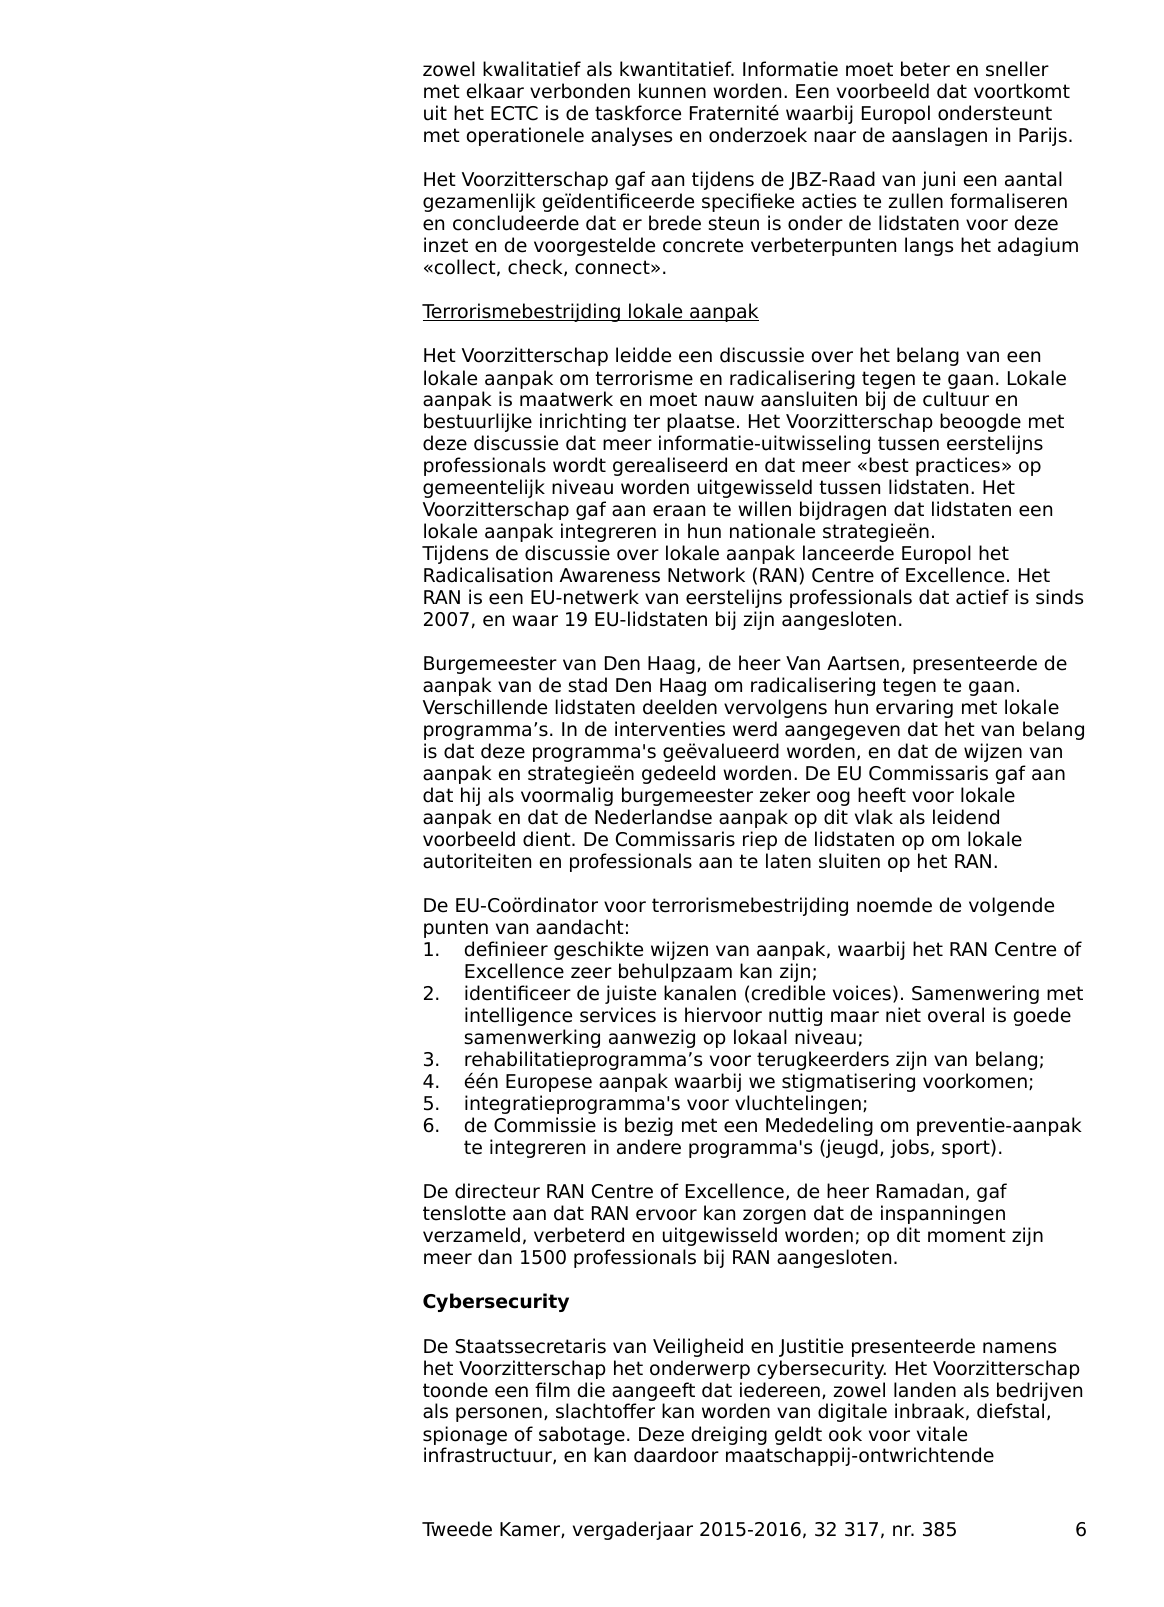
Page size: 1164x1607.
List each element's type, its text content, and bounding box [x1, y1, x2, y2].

subtitle Terrorismebestrijding lokale aanpak [422, 301, 1087, 323]
subtitle Cybersecurity [422, 1291, 1087, 1313]
text De directeur RAN Centre of Excellence, de heer Ramadan, gaf tenslotte aan dat RAN ervoor kan zorgen dat de inspanningen verzameld, verbeterd en uitgewisseld worden; op dit moment zijn meer dan 1500 professionals bij RAN aangesloten. [422, 1181, 1087, 1269]
text Tijdens de discussie over lokale aanpak lanceerde Europol het Radicalisation Awareness Network (RAN) Centre of Excellence. Het RAN is een EU-netwerk van eerstelijns professionals dat actief is sinds 2007, en waar 19 EU-lidstaten bij zijn aangesloten. [422, 543, 1087, 631]
text 5. integratieprogramma's voor vluchtelingen; [422, 1093, 1087, 1115]
text Het Voorzitterschap gaf aan tijdens de JBZ-Raad van juni een aantal gezamenlijk geïdentificeerde specifieke acties te zullen formaliseren en concludeerde dat er brede steun is onder de lidstaten voor deze inzet en de voorgestelde concrete verbeterpunten langs het adagium «collect, check, connect». [422, 169, 1087, 279]
text 4. één Europese aanpak waarbij we stigmatisering voorkomen; [422, 1071, 1087, 1093]
text 6. de Commissie is bezig met een Mededeling om preventie-aanpak te integreren in andere programma's (jeugd, jobs, sport). [422, 1115, 1087, 1159]
text 2. identificeer de juiste kanalen (credible voices). Samenwering met intelligence services is hiervoor nuttig maar niet overal is goede samenwerking aanwezig op lokaal niveau; [422, 983, 1087, 1049]
text Het Voorzitterschap leidde een discussie over het belang van een lokale aanpak om terrorisme en radicalisering tegen te gaan. Lokale aanpak is maatwerk en moet nauw aansluiten bij de cultuur en bestuurlijke inrichting ter plaatse. Het Voorzitterschap beoogde met deze discussie dat meer informatie-uitwisseling tussen eerstelijns professionals wordt gerealiseerd en dat meer «best practices» op gemeentelijk niveau worden uitgewisseld tussen lidstaten. Het Voorzitterschap gaf aan eraan te willen bijdragen dat lidstaten een lokale aanpak integreren in hun nationale strategieën. [422, 345, 1087, 543]
text 3. rehabilitatieprogramma’s voor terugkeerders zijn van belang; [422, 1049, 1087, 1071]
text De EU-Coördinator voor terrorismebestrijding noemde de volgende punten van aandacht: [422, 895, 1087, 939]
text De Staatssecretaris van Veiligheid en Justitie presenteerde namens het Voorzitterschap het onderwerp cybersecurity. Het Voorzitterschap toonde een film die aangeeft dat iedereen, zowel landen als bedrijven als personen, slachtoffer kan worden van digitale inbraak, diefstal, spionage of sabotage. Deze dreiging geldt ook voor vitale infrastructuur, en kan daardoor maatschappij-ontwrichtende [422, 1336, 1087, 1467]
text Burgemeester van Den Haag, de heer Van Aartsen, presenteerde de aanpak van de stad Den Haag om radicalisering tegen te gaan. Verschillende lidstaten deelden vervolgens hun ervaring met lokale programma’s. In de interventies werd aangegeven dat het van belang is dat deze programma's geëvalueerd worden, en dat de wijzen van aanpak en strategieën gedeeld worden. De EU Commissaris gaf aan dat hij als voormalig burgemeester zeker oog heeft voor lokale aanpak en dat de Nederlandse aanpak op dit vlak als leidend voorbeeld dient. De Commissaris riep de lidstaten op om lokale autoriteiten en professionals aan te laten sluiten op het RAN. [422, 653, 1087, 873]
text 1. definieer geschikte wijzen van aanpak, waarbij het RAN Centre of Excellence zeer behulpzaam kan zijn; [422, 939, 1087, 983]
text zowel kwalitatief als kwantitatief. Informatie moet beter en sneller met elkaar verbonden kunnen worden. Een voorbeeld dat voortkomt uit het ECTC is de taskforce Fraternité waarbij Europol ondersteunt met operationele analyses en onderzoek naar de aanslagen in Parijs. [422, 59, 1087, 147]
